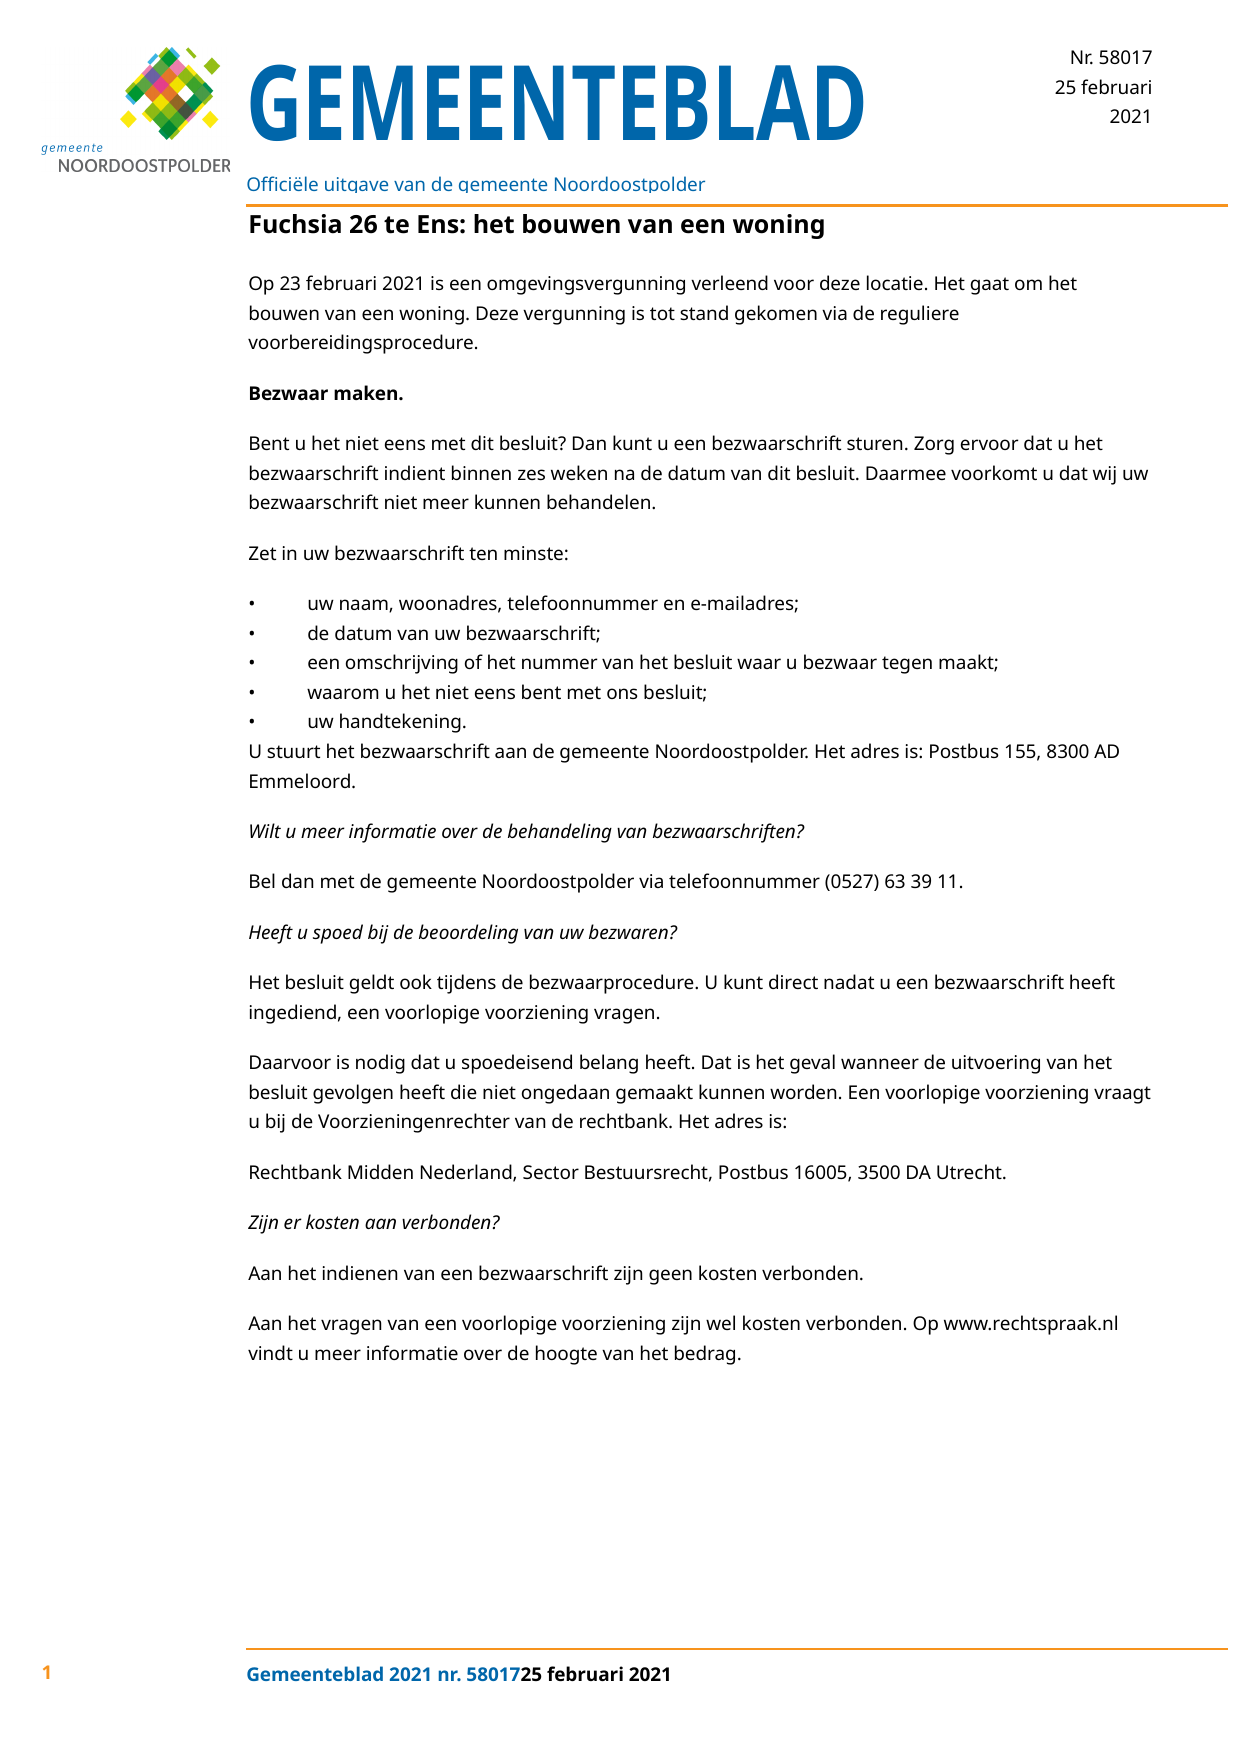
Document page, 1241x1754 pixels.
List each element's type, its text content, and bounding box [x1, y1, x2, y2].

list de datum van uw bezwaarschrift; [248, 620, 1152, 646]
text U stuurt het bezwaarschrift aan de gemeente Noordoostpolder. Het adres is: Postbus 155, 8300 AD Emmeloord. [248, 738, 1152, 793]
text Rechtbank Midden Nederland, Sector Bestuursrecht, Postbus 16005, 3500 DA Utrecht. [248, 1159, 1152, 1185]
list een omschrijving of het nummer van het besluit waar u bezwaar tegen maakt; [248, 649, 1152, 675]
text Bel dan met de gemeente Noordoostpolder via telefoonnummer (0527) 63 39 11. [248, 869, 1152, 894]
text Bent u het niet eens met dit besluit? Dan kunt u een bezwaarschrift sturen. Zorg ervoor dat u het bezwaarschrift indient binnen zes weken na de datum van dit besluit. Daarmee voorkomt u dat wij uw bezwaarschrift niet meer kunnen behandelen. [248, 430, 1152, 515]
text Daarvoor is nodig dat u spoedeisend belang heeft. Dat is het geval wanneer de uitvoering van het besluit gevolgen heeft die niet ongedaan gemaakt kunnen worden. Een voorlopige voorziening vraagt u bij de Voorzieningenrechter van de rechtbank. Het adres is: [248, 1049, 1152, 1134]
list uw handtekening. [248, 709, 1152, 734]
text Heeft u spoed bij de beoordeling van uw bezwaren? [248, 919, 1152, 945]
text Zijn er kosten aan verbonden? [248, 1209, 1152, 1235]
list waarom u het niet eens bent met ons besluit; [248, 679, 1152, 705]
text Op 23 februari 2021 is een omgevingsvergunning verleend voor deze locatie. Het gaat om het bouwen van een woning. Deze vergunning is tot stand gekomen via de reguliere voorbereidingsprocedure. [248, 270, 1152, 355]
text Wilt u meer informatie over de behandeling van bezwaarschriften? [248, 818, 1152, 844]
text Aan het vragen van een voorlopige voorziening zijn wel kosten verbonden. Op www.rechtspraak.nl vindt u meer informatie over de hoogte van het bedrag. [248, 1310, 1152, 1366]
picture [41, 47, 231, 172]
text Bezwaar maken. [248, 380, 1152, 406]
text Fuchsia 26 te Ens: het bouwen van een woning [248, 207, 1152, 241]
text Zet in uw bezwaarschrift ten minste: [248, 540, 1152, 566]
text Het besluit geldt ook tijdens de bezwaarprocedure. U kunt direct nadat u een bezwaarschrift heeft ingediend, een voorlopige voorziening vragen. [248, 969, 1152, 1025]
list uw naam, woonadres, telefoonnummer en e-mailadres; [248, 590, 1152, 616]
text Aan het indienen van een bezwaarschrift zijn geen kosten verbonden. [248, 1260, 1152, 1286]
